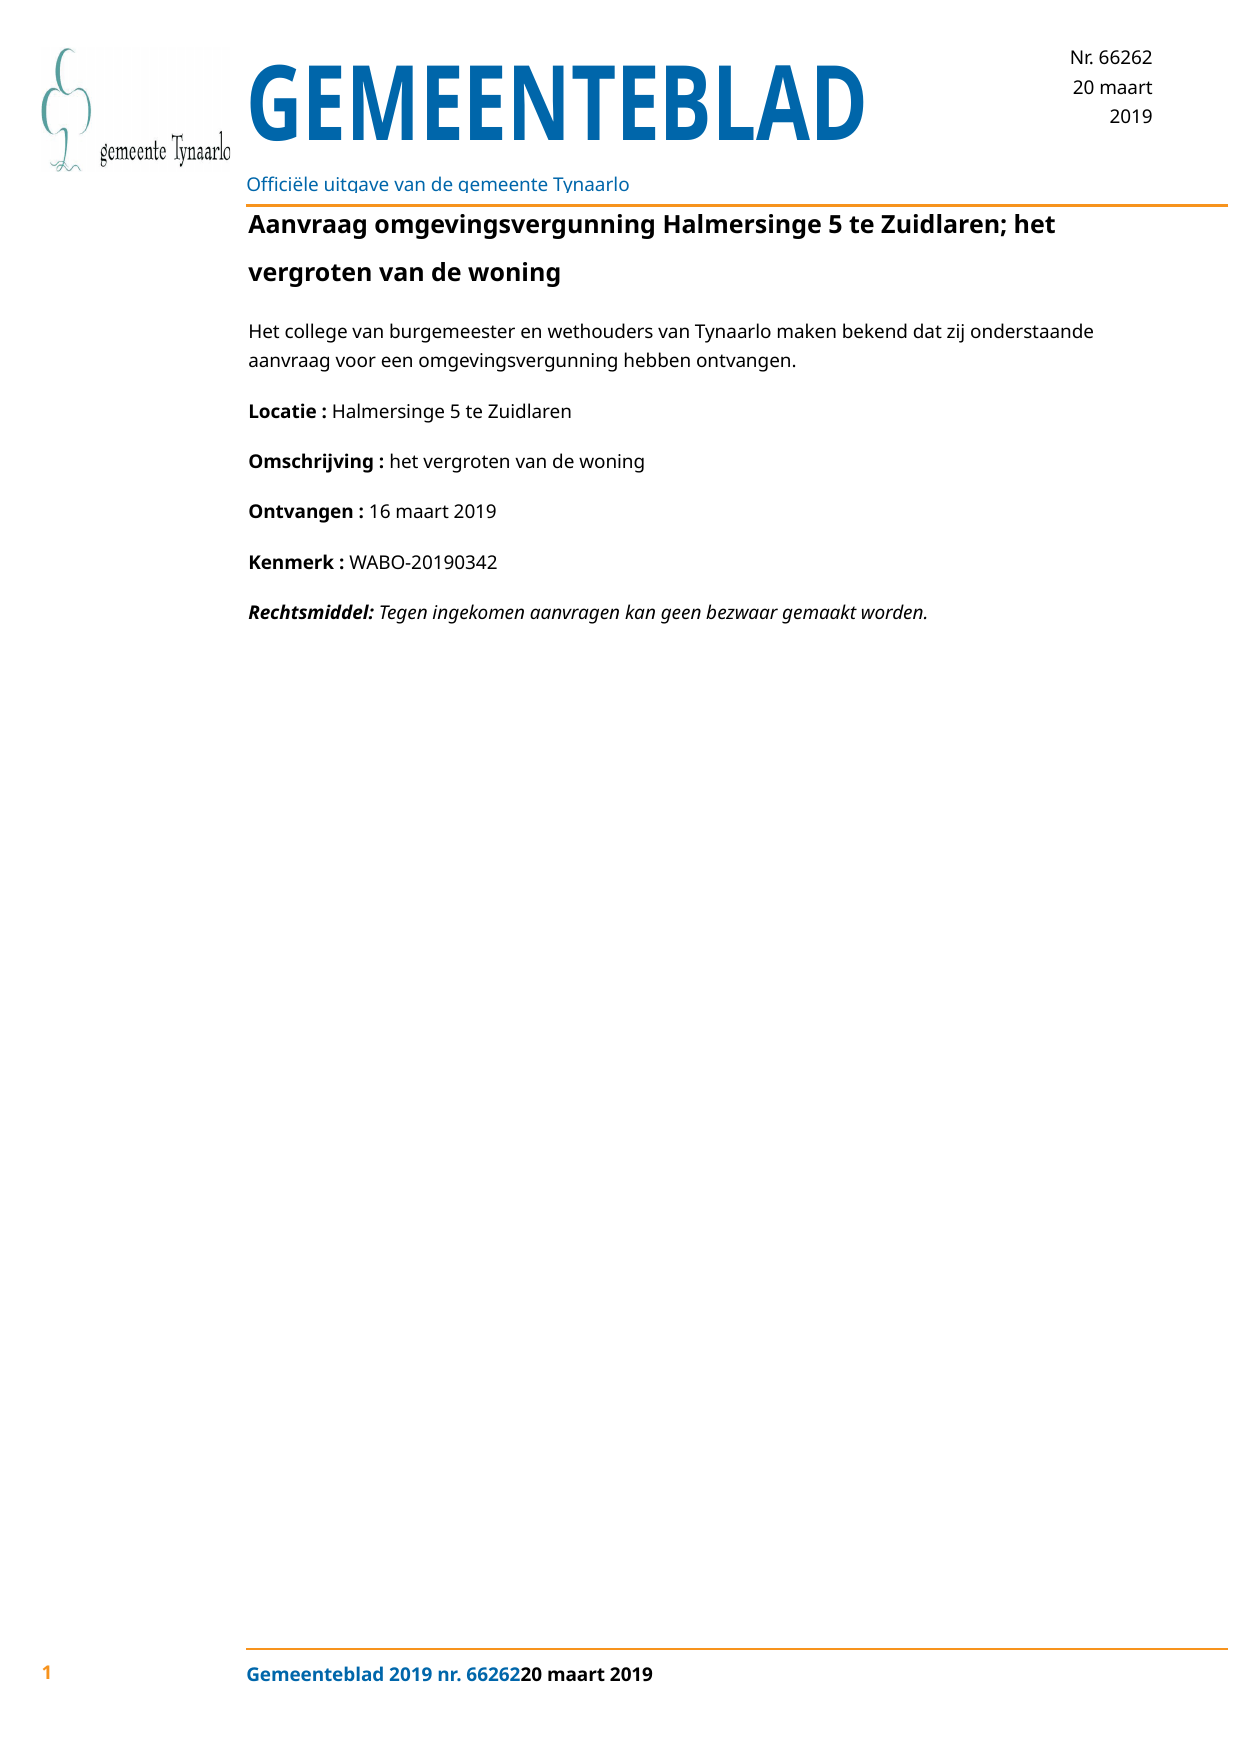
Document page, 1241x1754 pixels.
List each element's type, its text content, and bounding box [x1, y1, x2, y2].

text Locatie : Halmersinge 5 te Zuidlaren [248, 398, 1152, 424]
text Ontvangen : 16 maart 2019 [248, 499, 1152, 524]
text Rechtsmiddel: Tegen ingekomen aanvragen kan geen bezwaar gemaakt worden. [248, 599, 1152, 625]
text Omschrijving : het vergroten van de woning [248, 448, 1152, 474]
text Aanvraag omgevingsvergunning Halmersinge 5 te Zuidlaren; het vergroten van de woning [248, 207, 1152, 288]
picture [41, 47, 231, 172]
text Kenmerk : WABO-20190342 [248, 549, 1152, 575]
text Het college van burgemeester en wethouders van Tynaarlo maken bekend dat zij onderstaande aanvraag voor een omgevingsvergunning hebben ontvangen. [248, 318, 1152, 373]
